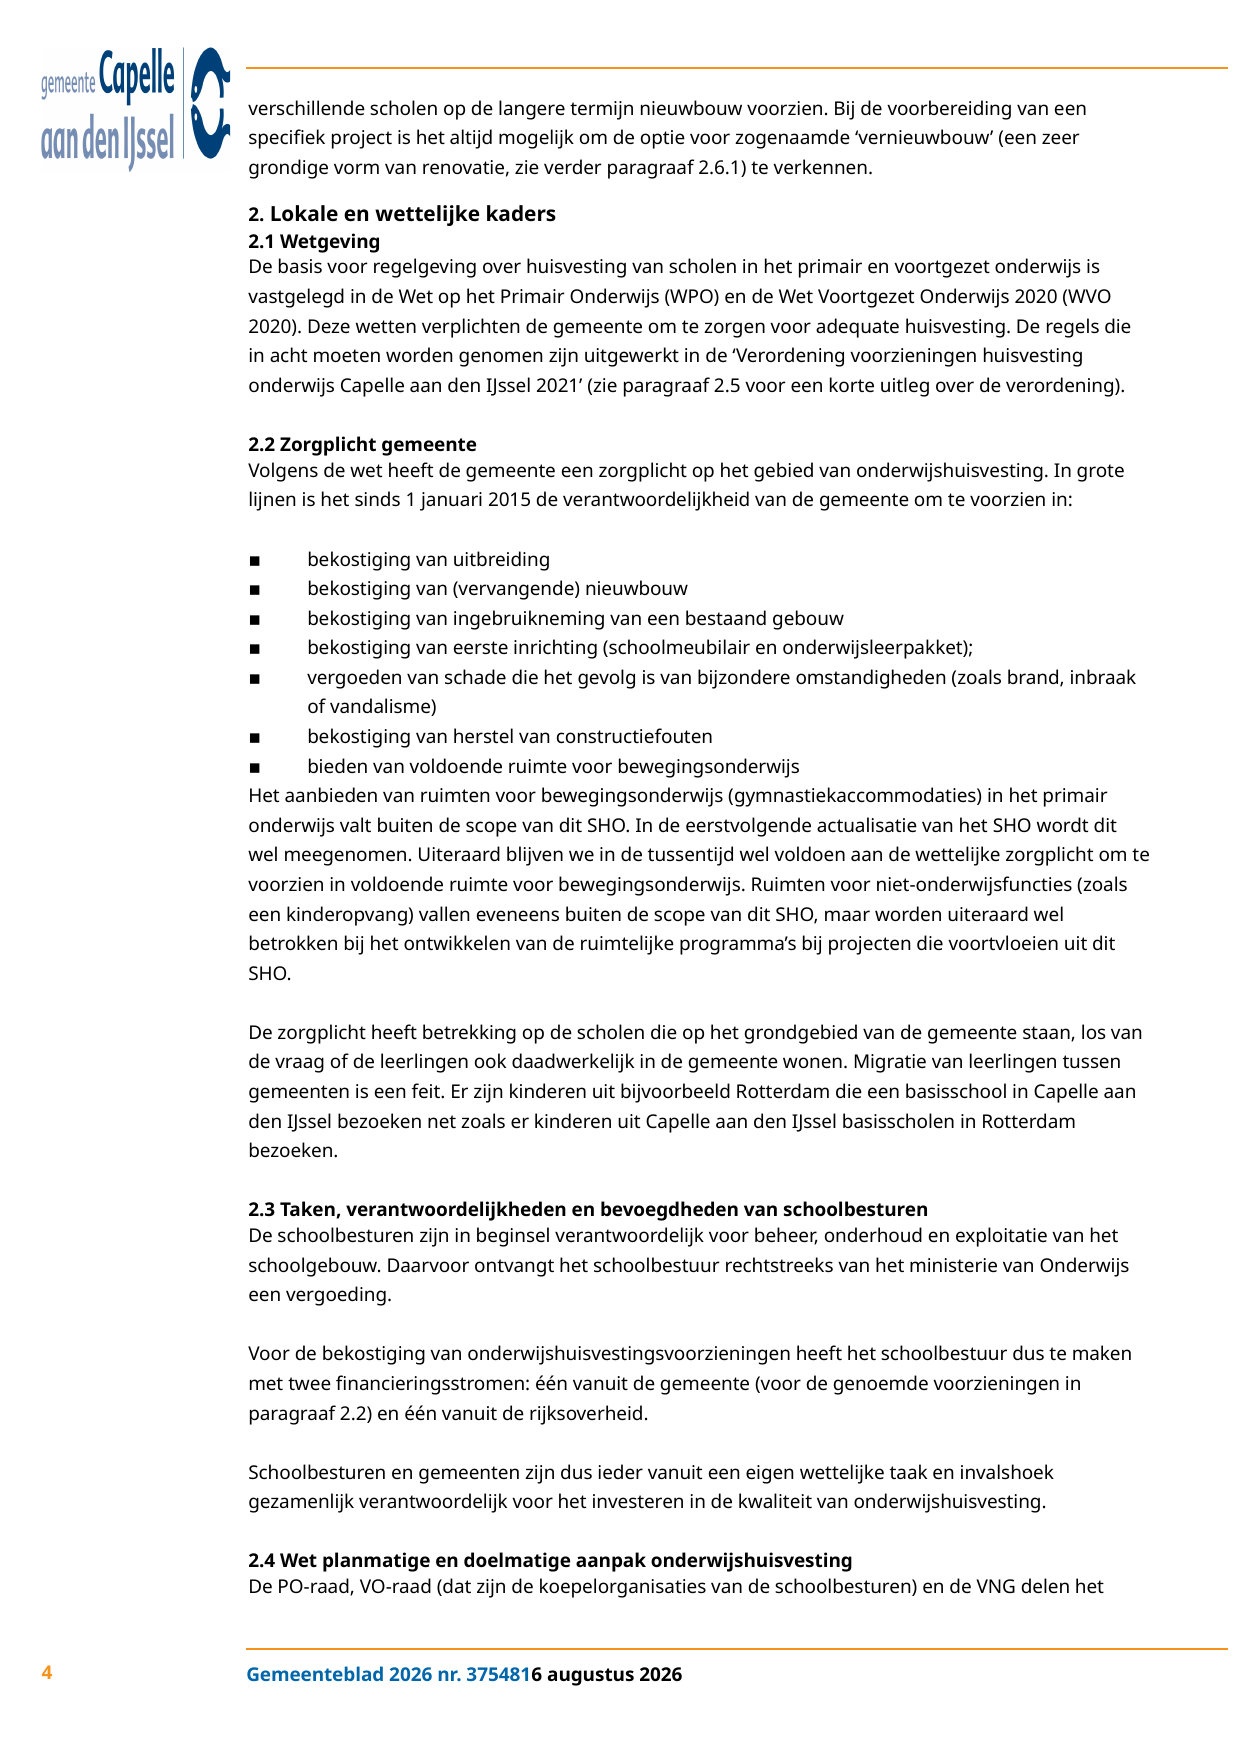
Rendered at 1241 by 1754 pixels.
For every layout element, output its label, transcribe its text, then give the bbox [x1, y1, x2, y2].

text Volgens de wet heeft de gemeente een zorgplicht op het gebied van onderwijshuisvesting. In grote lijnen is het sinds 1 januari 2015 de verantwoordelijkheid van de gemeente om te voorzien in: [248, 457, 1152, 512]
text verschillende scholen op de langere termijn nieuwbouw voorzien. Bij de voorbereiding van een specifiek project is het altijd mogelijk om de optie voor zogenaamde ‘vernieuwbouw’ (een zeer grondige vorm van renovatie, zie verder paragraaf 2.6.1) te verkennen. [248, 95, 1152, 180]
text 2.4 Wet planmatige en doelmatige aanpak onderwijshuisvesting [248, 1548, 1152, 1573]
list bieden van voldoende ruimte voor bewegingsonderwijs [248, 753, 1152, 778]
text 2. Lokale en wettelijke kaders [248, 199, 1152, 228]
list bekostiging van (vervangende) nieuwbouw [248, 575, 1152, 601]
list bekostiging van eerste inrichting (schoolmeubilair en onderwijsleerpakket); [248, 634, 1152, 660]
text 2.2 Zorgplicht gemeente [248, 431, 1152, 457]
list bekostiging van herstel van constructiefouten [248, 723, 1152, 749]
text 2.3 Taken, verantwoordelijkheden en bevoegdheden van schoolbesturen [248, 1197, 1152, 1222]
list bekostiging van uitbreiding [248, 546, 1152, 571]
text De schoolbesturen zijn in beginsel verantwoordelijk voor beheer, onderhoud en exploitatie van het schoolgebouw. Daarvoor ontvangt het schoolbestuur rechtstreeks van het ministerie van Onderwijs een vergoeding. [248, 1222, 1152, 1307]
list bekostiging van ingebruikneming van een bestaand gebouw [248, 605, 1152, 631]
picture [41, 47, 231, 172]
text Voor de bekostiging van onderwijshuisvestingsvoorzieningen heeft het schoolbestuur dus te maken met twee financieringsstromen: één vanuit de gemeente (voor de genoemde voorzieningen in paragraaf 2.2) en één vanuit de rijksoverheid. [248, 1341, 1152, 1426]
list vergoeden van schade die het gevolg is van bijzondere omstandigheden (zoals brand, inbraak of vandalisme) [248, 664, 1152, 719]
text Het aanbieden van ruimten voor bewegingsonderwijs (gymnastiekaccommodaties) in het primair onderwijs valt buiten de scope van dit SHO. In de eerstvolgende actualisatie van het SHO wordt dit wel meegenomen. Uiteraard blijven we in de tussentijd wel voldoen aan de wettelijke zorgplicht om te voorzien in voldoende ruimte voor bewegingsonderwijs. Ruimten voor niet-onderwijsfuncties (zoals een kinderopvang) vallen eveneens buiten de scope van dit SHO, maar worden uiteraard wel betrokken bij het ontwikkelen van de ruimtelijke programma’s bij projecten die voortvloeien uit dit SHO. [248, 782, 1152, 986]
text Schoolbesturen en gemeenten zijn dus ieder vanuit een eigen wettelijke taak en invalshoek gezamenlijk verantwoordelijk voor het investeren in de kwaliteit van onderwijshuisvesting. [248, 1459, 1152, 1514]
text 2.1 Wetgeving [248, 228, 1152, 254]
text De basis voor regelgeving over huisvesting van scholen in het primair en voortgezet onderwijs is vastgelegd in de Wet op het Primair Onderwijs (WPO) en de Wet Voortgezet Onderwijs 2020 (WVO 2020). Deze wetten verplichten de gemeente om te zorgen voor adequate huisvesting. De regels die in acht moeten worden genomen zijn uitgewerkt in de ‘Verordening voorzieningen huisvesting onderwijs Capelle aan den IJssel 2021’ (zie paragraaf 2.5 voor een korte uitleg over de verordening). [248, 254, 1152, 398]
text De zorgplicht heeft betrekking op de scholen die op het grondgebied van de gemeente staan, los van de vraag of de leerlingen ook daadwerkelijk in de gemeente wonen. Migratie van leerlingen tussen gemeenten is een feit. Er zijn kinderen uit bijvoorbeeld Rotterdam die een basisschool in Capelle aan den IJssel bezoeken net zoals er kinderen uit Capelle aan den IJssel basisscholen in Rotterdam bezoeken. [248, 1019, 1152, 1163]
text De PO-raad, VO-raad (dat zijn de koepelorganisaties van de schoolbesturen) en de VNG delen het [248, 1573, 1152, 1599]
